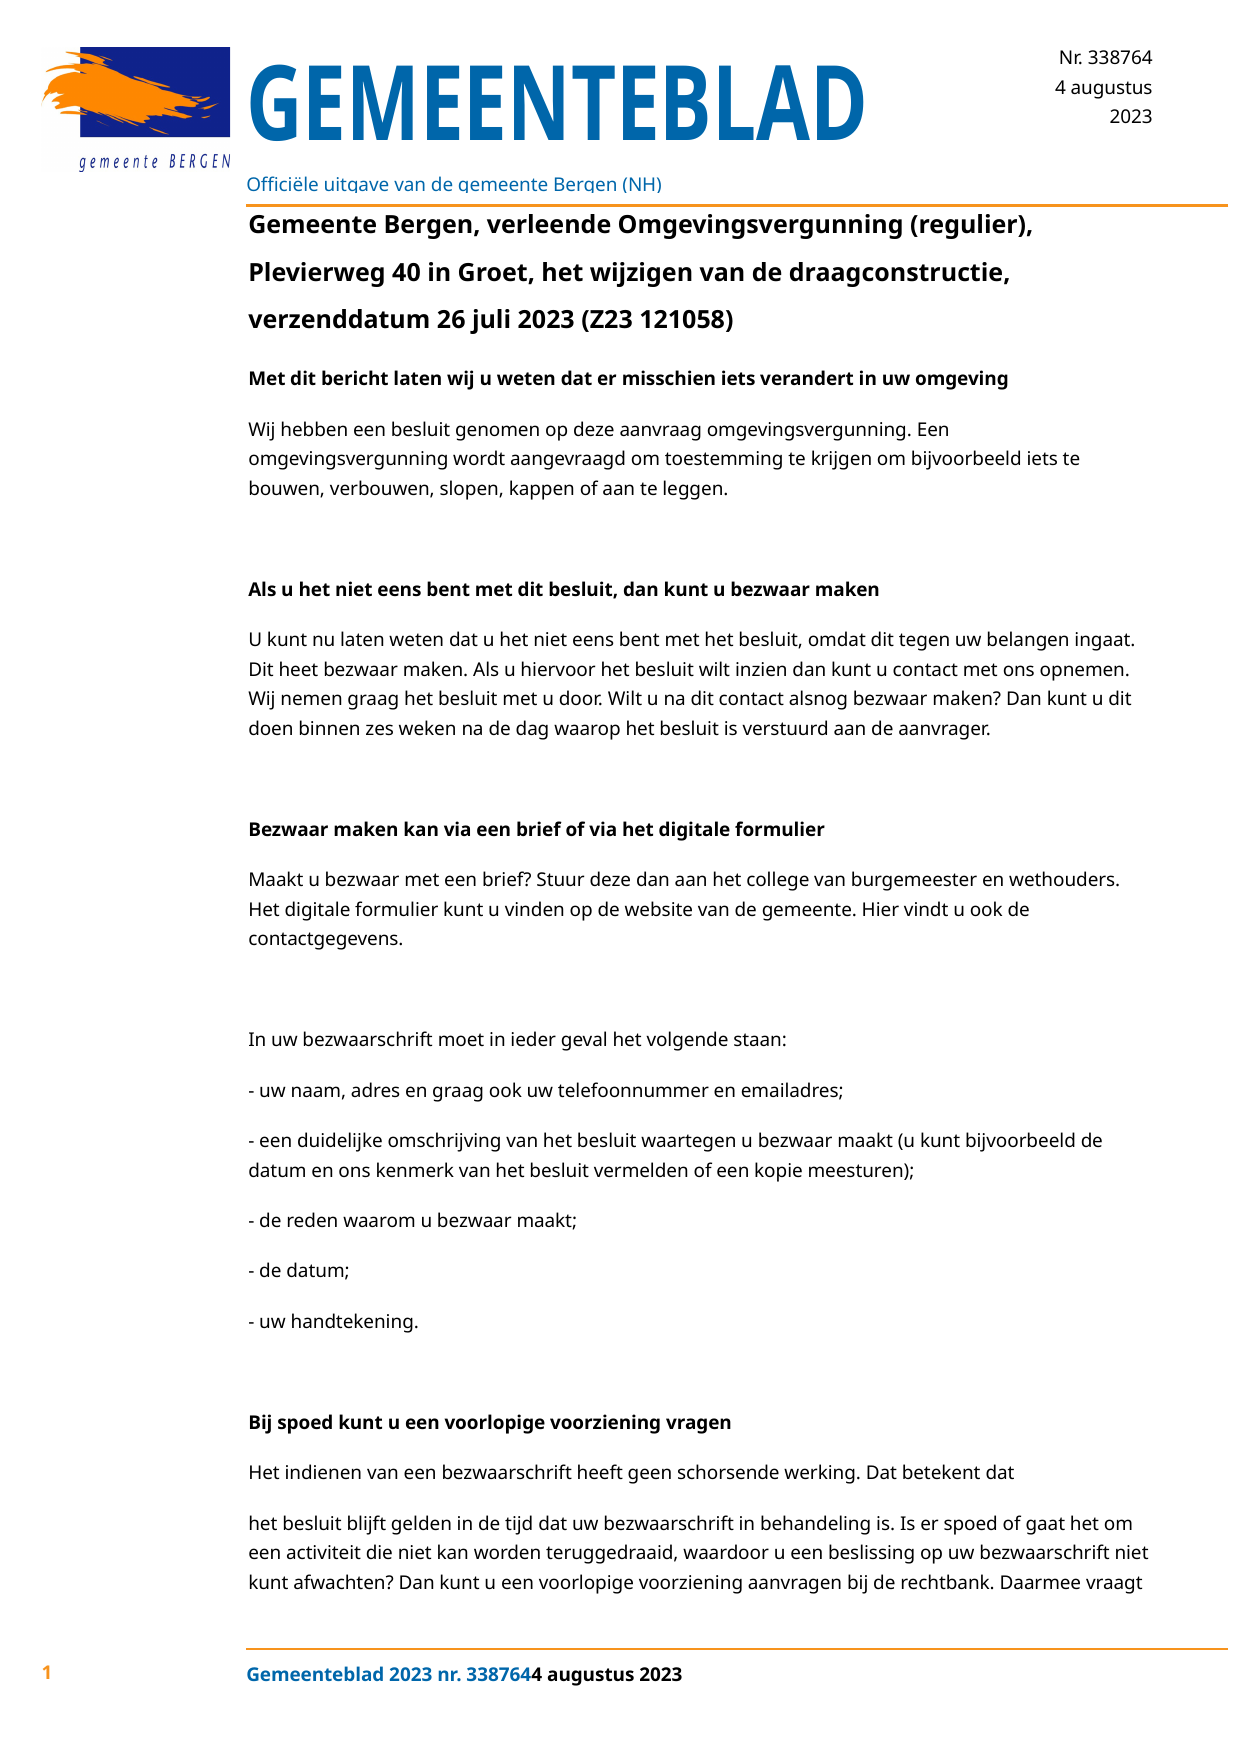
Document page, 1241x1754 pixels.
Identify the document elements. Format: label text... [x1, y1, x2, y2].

text Bezwaar maken kan via een brief of via het digitale formulier [248, 816, 1152, 842]
text In uw bezwaarschrift moet in ieder geval het volgende staan: [248, 1026, 1152, 1052]
text Als u het niet eens bent met dit besluit, dan kunt u bezwaar maken [248, 576, 1152, 602]
text Maakt u bezwaar met een brief? Stuur deze dan aan het college van burgemeester en wethouders. Het digitale formulier kunt u vinden op de website van de gemeente. Hier vindt u ook de contactgegevens. [248, 866, 1152, 951]
text Wij hebben een besluit genomen op deze aanvraag omgevingsvergunning. Een omgevingsvergunning wordt aangevraagd om toestemming te krijgen om bijvoorbeeld iets te bouwen, verbouwen, slopen, kappen of aan te leggen. [248, 416, 1152, 501]
text - uw naam, adres en graag ook uw telefoonnummer en emailadres; [248, 1077, 1152, 1102]
picture [41, 47, 231, 172]
text Het indienen van een bezwaarschrift heeft geen schorsende werking. Dat betekent dat [248, 1459, 1152, 1485]
text Bij spoed kunt u een voorlopige voorziening vragen [248, 1409, 1152, 1434]
text U kunt nu laten weten dat u het niet eens bent met het besluit, omdat dit tegen uw belangen ingaat. Dit heet bezwaar maken. Als u hiervoor het besluit wilt inzien dan kunt u contact met ons opnemen. Wij nemen graag het besluit met u door. Wilt u na dit contact alsnog bezwaar maken? Dan kunt u dit doen binnen zes weken na de dag waarop het besluit is verstuurd aan de aanvrager. [248, 626, 1152, 741]
text Met dit bericht laten wij u weten dat er misschien iets verandert in uw omgeving [248, 366, 1152, 391]
text Gemeente Bergen, verleende Omgevingsvergunning (regulier), Plevierweg 40 in Groet, het wijzigen van de draagconstructie, verzenddatum 26 juli 2023 (Z23 121058) [248, 207, 1152, 336]
text - de datum; [248, 1258, 1152, 1283]
text - de reden waarom u bezwaar maakt; [248, 1207, 1152, 1233]
text - een duidelijke omschrijving van het besluit waartegen u bezwaar maakt (u kunt bijvoorbeeld de datum en ons kenmerk van het besluit vermelden of een kopie meesturen); [248, 1127, 1152, 1182]
text het besluit blijft gelden in de tijd dat uw bezwaarschrift in behandeling is. Is er spoed of gaat het om een activiteit die niet kan worden teruggedraaid, waardoor u een beslissing op uw bezwaarschrift niet kunt afwachten? Dan kunt u een voorlopige voorziening aanvragen bij de rechtbank. Daarmee vraagt [248, 1510, 1152, 1594]
text - uw handtekening. [248, 1308, 1152, 1334]
